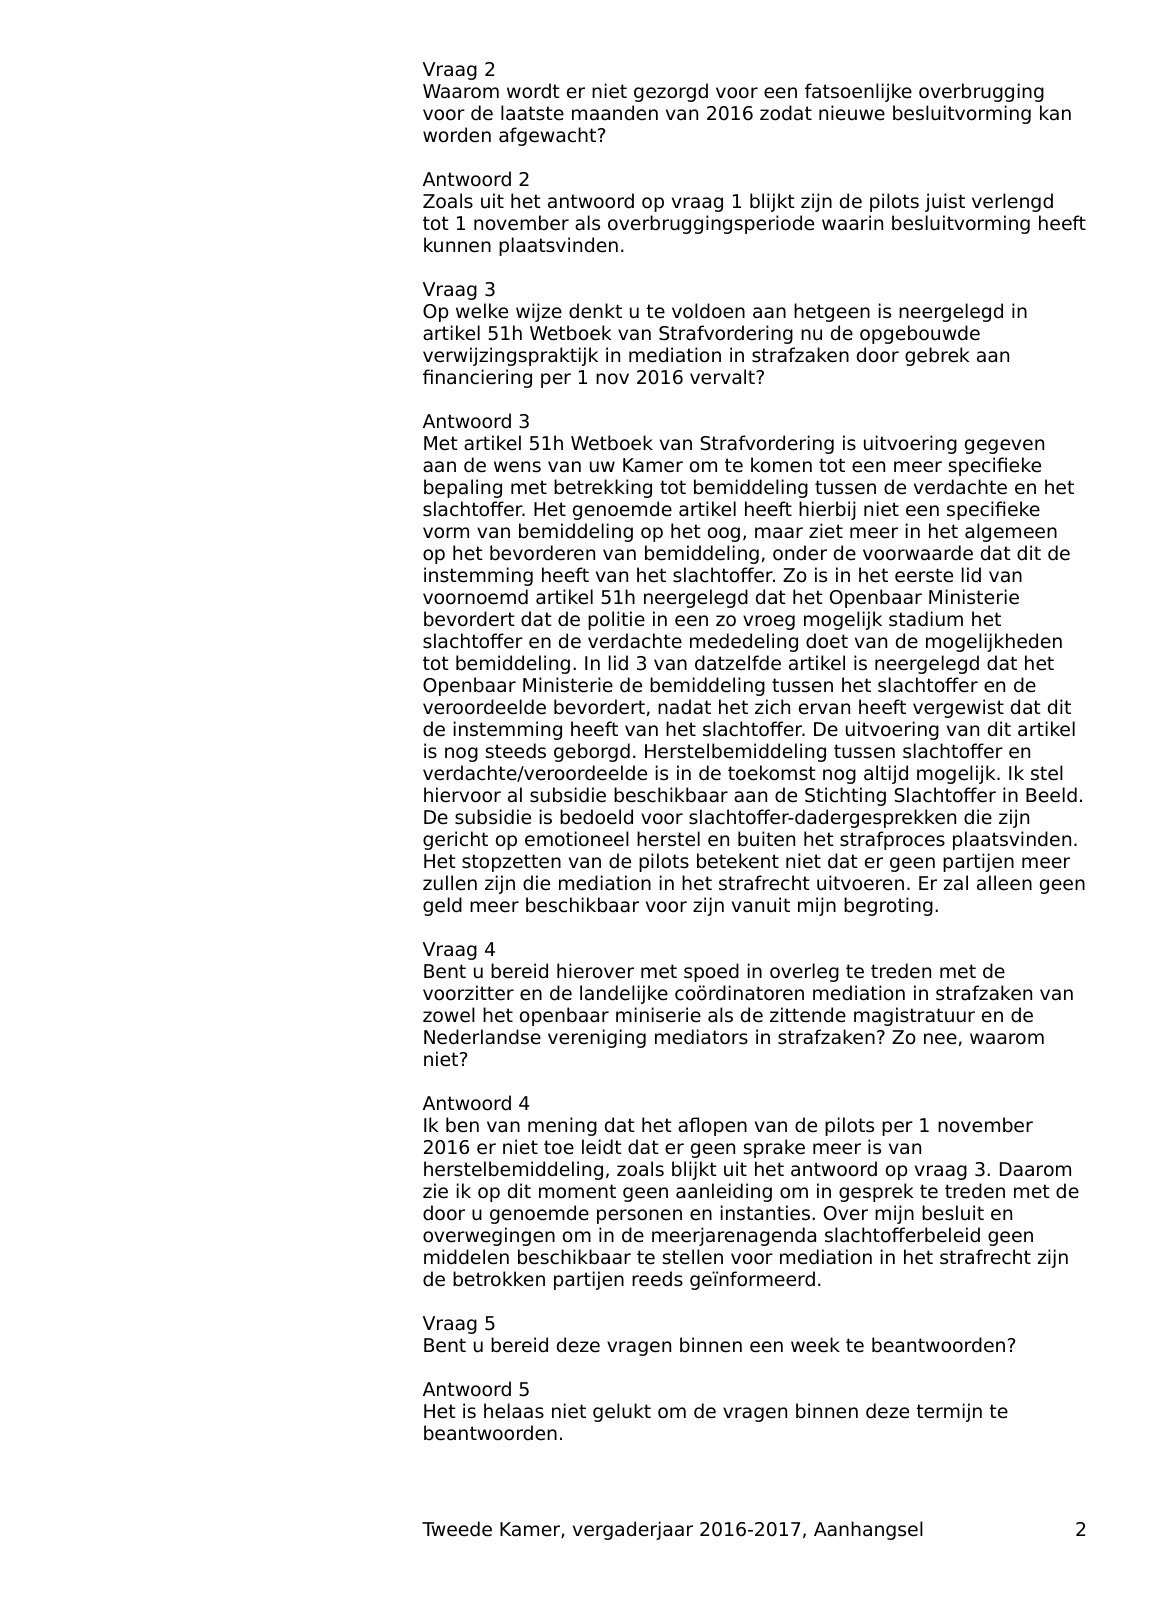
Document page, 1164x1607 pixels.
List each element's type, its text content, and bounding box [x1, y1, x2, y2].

text Ik ben van mening dat het aflopen van de pilots per 1 november 2016 er niet toe leidt dat er geen sprake meer is van herstelbemiddeling, zoals blijkt uit het antwoord op vraag 3. Daarom zie ik op dit moment geen aanleiding om in gesprek te treden met de door u genoemde personen en instanties. Over mijn besluit en overwegingen om in de meerjarenagenda slachtofferbeleid geen middelen beschikbaar te stellen voor mediation in het strafrecht zijn de betrokken partijen reeds geïnformeerd. [422, 1115, 1087, 1291]
text Waarom wordt er niet gezorgd voor een fatsoenlijke overbrugging voor de laatste maanden van 2016 zodat nieuwe besluitvorming kan worden afgewacht? [422, 81, 1087, 147]
text Antwoord 4 [422, 1093, 1087, 1115]
text Het is helaas niet gelukt om de vragen binnen deze termijn te beantwoorden. [422, 1401, 1087, 1445]
text Op welke wijze denkt u te voldoen aan hetgeen is neergelegd in artikel 51h Wetboek van Strafvordering nu de opgebouwde verwijzingspraktijk in mediation in strafzaken door gebrek aan financiering per 1 nov 2016 vervalt? [422, 301, 1087, 389]
text Antwoord 2 [422, 169, 1087, 191]
text Antwoord 5 [422, 1379, 1087, 1401]
text Vraag 3 [422, 279, 1087, 301]
text Met artikel 51h Wetboek van Strafvordering is uitvoering gegeven aan de wens van uw Kamer om te komen tot een meer specifieke bepaling met betrekking tot bemiddeling tussen de verdachte en het slachtoffer. Het genoemde artikel heeft hierbij niet een specifieke vorm van bemiddeling op het oog, maar ziet meer in het algemeen op het bevorderen van bemiddeling, onder de voorwaarde dat dit de instemming heeft van het slachtoffer. Zo is in het eerste lid van voornoemd artikel 51h neergelegd dat het Openbaar Ministerie bevordert dat de politie in een zo vroeg mogelijk stadium het slachtoffer en de verdachte mededeling doet van de mogelijkheden tot bemiddeling. In lid 3 van datzelfde artikel is neergelegd dat het Openbaar Ministerie de bemiddeling tussen het slachtoffer en de veroordeelde bevordert, nadat het zich ervan heeft vergewist dat dit de instemming heeft van het slachtoffer. De uitvoering van dit artikel is nog steeds geborgd. Herstelbemiddeling tussen slachtoffer en verdachte/veroordeelde is in de toekomst nog altijd mogelijk. Ik stel hiervoor al subsidie beschikbaar aan de Stichting Slachtoffer in Beeld. De subsidie is bedoeld voor slachtoffer-dadergesprekken die zijn gericht op emotioneel herstel en buiten het strafproces plaatsvinden. Het stopzetten van de pilots betekent niet dat er geen partijen meer zullen zijn die mediation in het strafrecht uitvoeren. Er zal alleen geen geld meer beschikbaar voor zijn vanuit mijn begroting. [422, 433, 1087, 917]
text Bent u bereid deze vragen binnen een week te beantwoorden? [422, 1335, 1087, 1357]
text Zoals uit het antwoord op vraag 1 blijkt zijn de pilots juist verlengd tot 1 november als overbruggingsperiode waarin besluitvorming heeft kunnen plaatsvinden. [422, 191, 1087, 257]
text Vraag 2 [422, 59, 1087, 81]
text Antwoord 3 [422, 411, 1087, 433]
text Bent u bereid hierover met spoed in overleg te treden met de voorzitter en de landelijke coördinatoren mediation in strafzaken van zowel het openbaar miniserie als de zittende magistratuur en de Nederlandse vereniging mediators in strafzaken? Zo nee, waarom niet? [422, 961, 1087, 1071]
text Vraag 5 [422, 1313, 1087, 1335]
text Vraag 4 [422, 939, 1087, 961]
